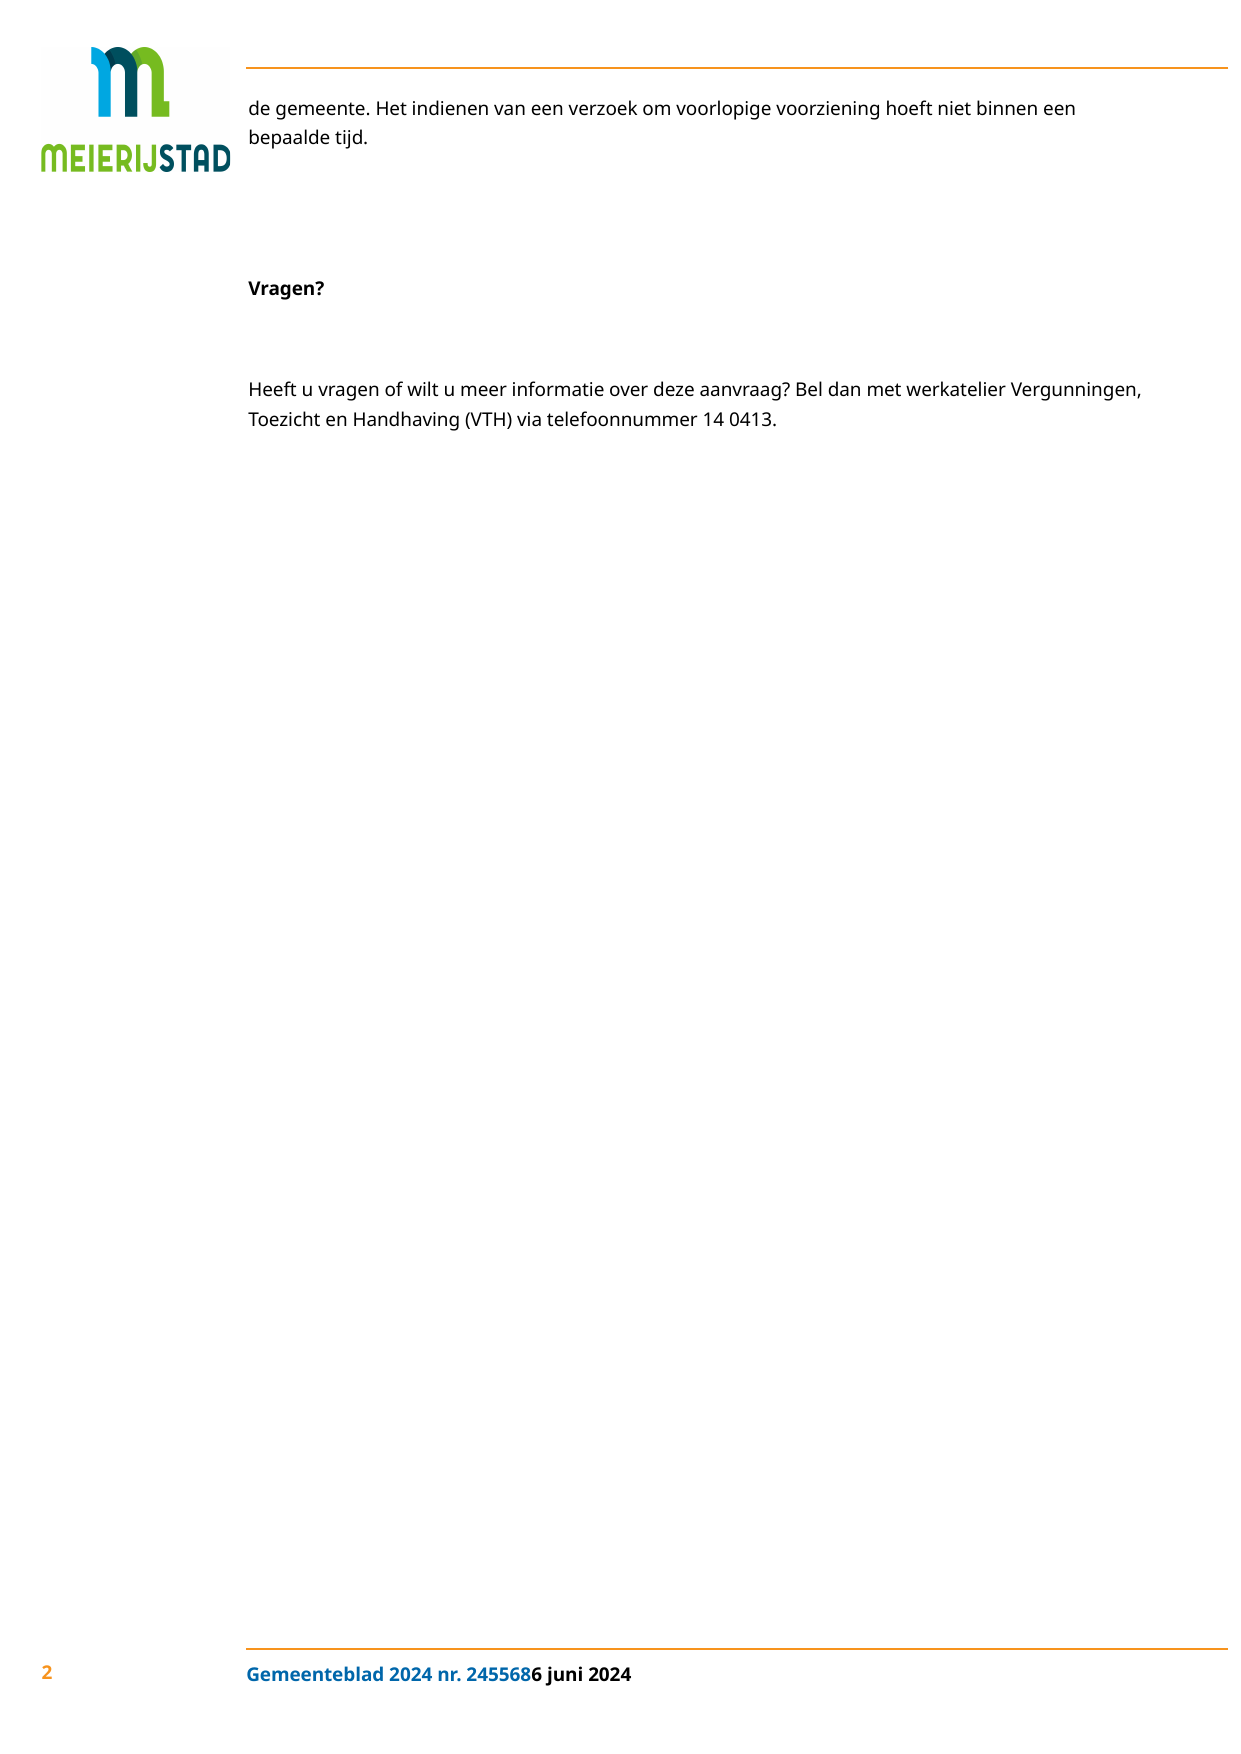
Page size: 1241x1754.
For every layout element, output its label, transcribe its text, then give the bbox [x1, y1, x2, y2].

text Heeft u vragen of wilt u meer informatie over deze aanvraag? Bel dan met werkatelier Vergunningen, Toezicht en Handhaving (VTH) via telefoonnummer 14 0413. [248, 376, 1152, 432]
picture [41, 47, 231, 172]
text Vragen? [248, 276, 1152, 301]
text de gemeente. Het indienen van een verzoek om voorlopige voorziening hoeft niet binnen een bepaalde tijd. [248, 95, 1152, 150]
